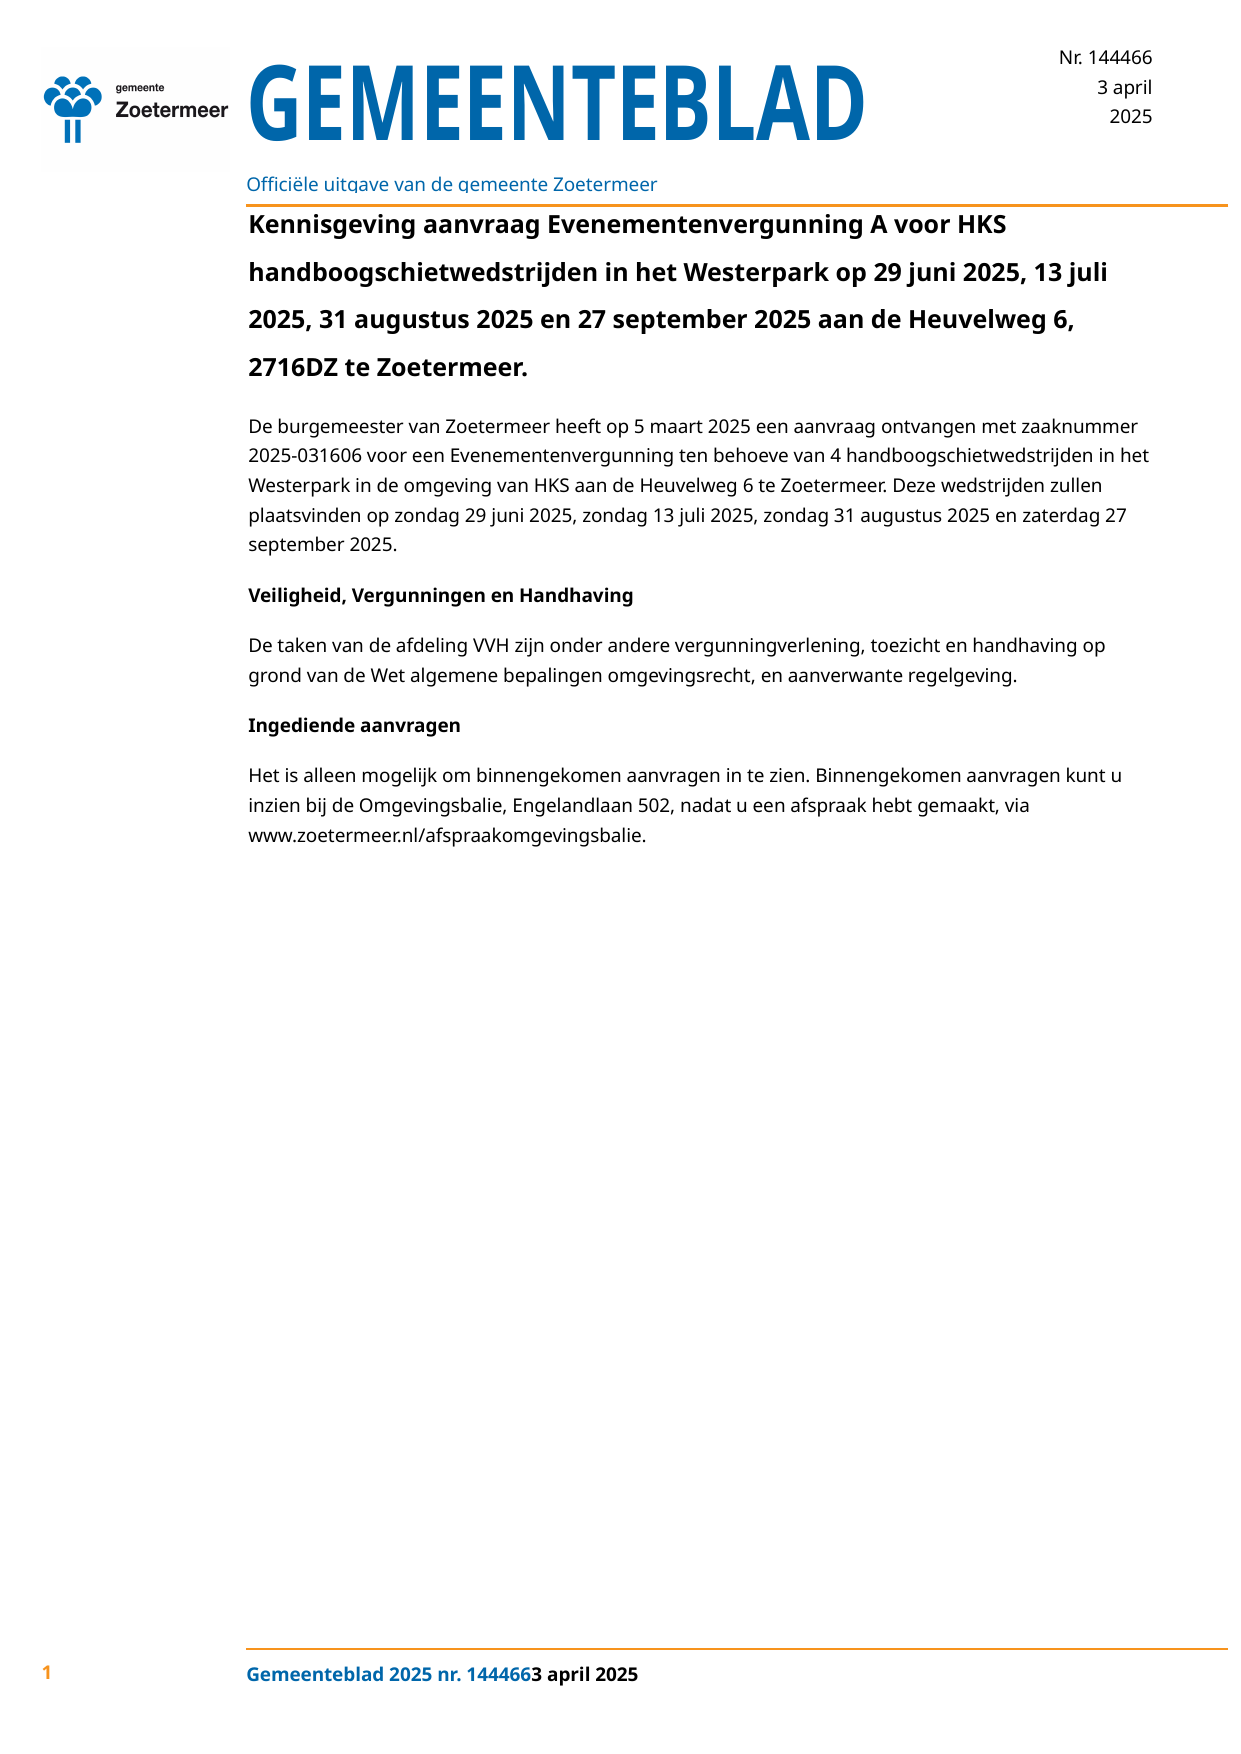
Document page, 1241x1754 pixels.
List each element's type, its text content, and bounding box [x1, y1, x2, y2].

picture [41, 47, 231, 172]
text Kennisgeving aanvraag Evenementenvergunning A voor HKS handboogschietwedstrijden in het Westerpark op 29 juni 2025, 13 juli 2025, 31 augustus 2025 en 27 september 2025 aan de Heuvelweg 6, 2716DZ te Zoetermeer. [248, 207, 1152, 384]
text Het is alleen mogelijk om binnengekomen aanvragen in te zien. Binnengekomen aanvragen kunt u inzien bij de Omgevingsbalie, Engelandlaan 502, nadat u een afspraak hebt gemaakt, via www.zoetermeer.nl/afspraakomgevingsbalie. [248, 763, 1152, 848]
text Veiligheid, Vergunningen en Handhaving [248, 582, 1152, 608]
text Ingediende aanvragen [248, 712, 1152, 738]
text De burgemeester van Zoetermeer heeft op 5 maart 2025 een aanvraag ontvangen met zaaknummer 2025-031606 voor een Evenementenvergunning ten behoeve van 4 handboogschietwedstrijden in het Westerpark in de omgeving van HKS aan de Heuvelweg 6 te Zoetermeer. Deze wedstrijden zullen plaatsvinden op zondag 29 juni 2025, zondag 13 juli 2025, zondag 31 augustus 2025 en zaterdag 27 september 2025. [248, 413, 1152, 557]
text De taken van de afdeling VVH zijn onder andere vergunningverlening, toezicht en handhaving op grond van de Wet algemene bepalingen omgevingsrecht, en aanverwante regelgeving. [248, 632, 1152, 688]
